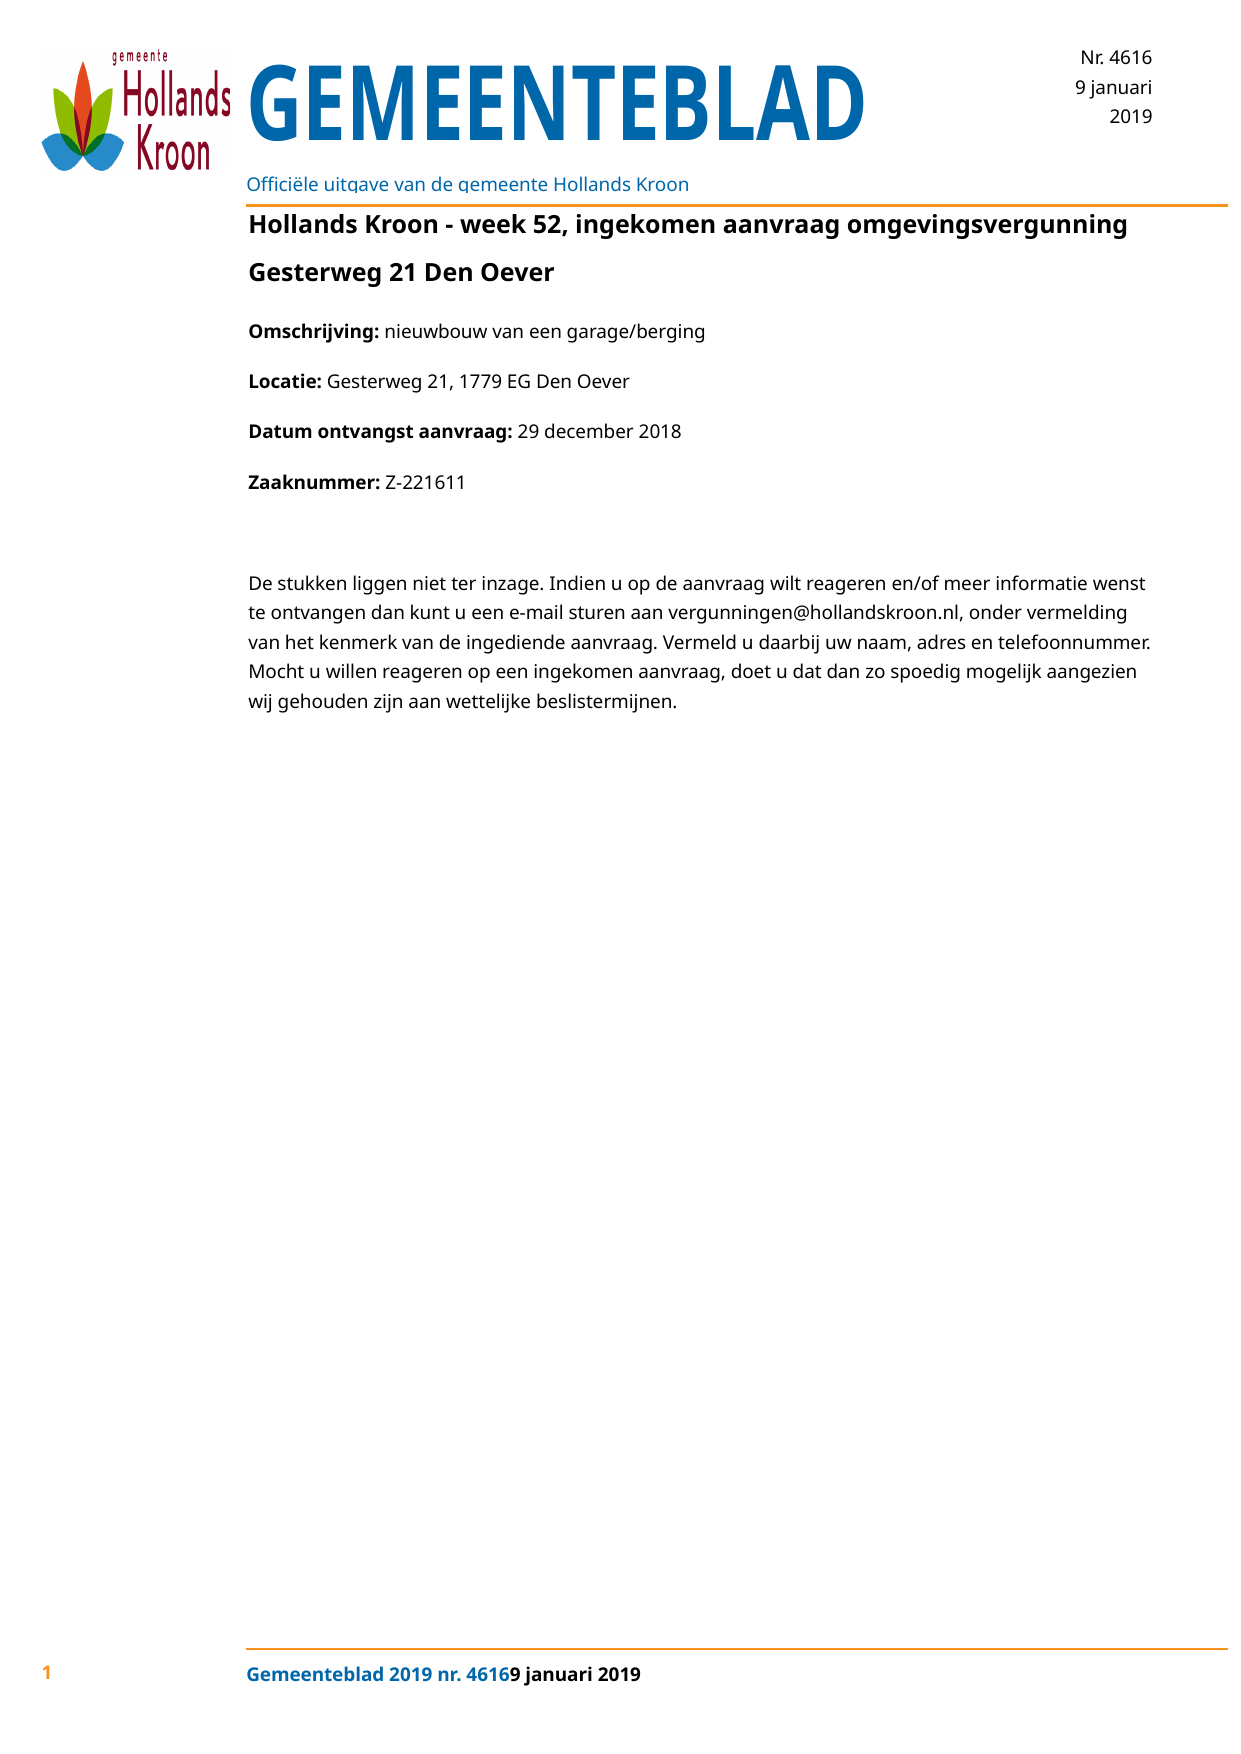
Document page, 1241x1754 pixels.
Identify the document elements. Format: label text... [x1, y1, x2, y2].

text Omschrijving: nieuwbouw van een garage/berging [248, 318, 1152, 344]
text Hollands Kroon - week 52, ingekomen aanvraag omgevingsvergunning Gesterweg 21 Den Oever [248, 207, 1152, 288]
picture [41, 47, 231, 172]
text De stukken liggen niet ter inzage. Indien u op de aanvraag wilt reageren en/of meer informatie wenst te ontvangen dan kunt u een e-mail sturen aan vergunningen@hollandskroon.nl, onder vermelding van het kenmerk van de ingediende aanvraag. Vermeld u daarbij uw naam, adres en telefoonnummer. Mocht u willen reageren op een ingekomen aanvraag, doet u dat dan zo spoedig mogelijk aangezien wij gehouden zijn aan wettelijke beslistermijnen. [248, 570, 1152, 714]
text Locatie: Gesterweg 21, 1779 EG Den Oever [248, 368, 1152, 394]
text Zaaknummer: Z-221611 [248, 469, 1152, 495]
text Datum ontvangst aanvraag: 29 december 2018 [248, 419, 1152, 444]
